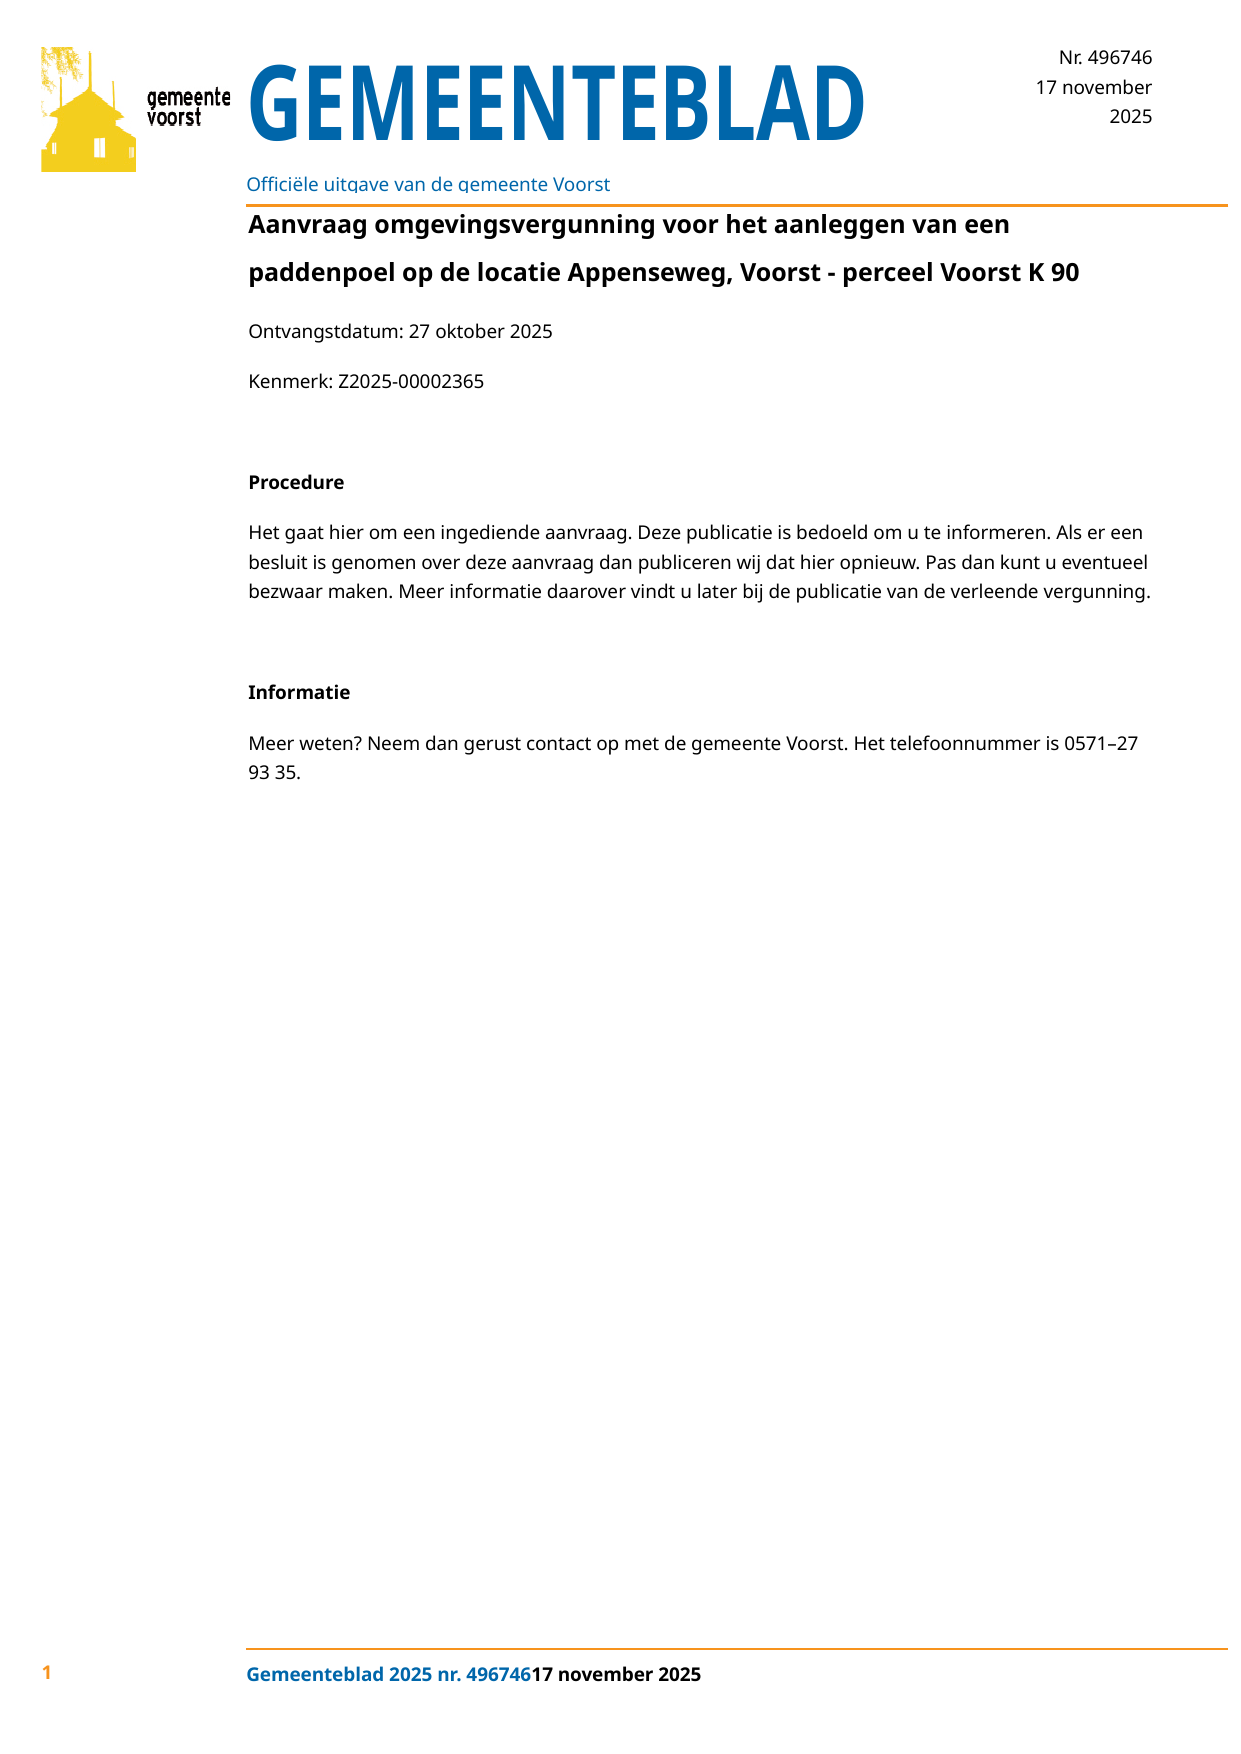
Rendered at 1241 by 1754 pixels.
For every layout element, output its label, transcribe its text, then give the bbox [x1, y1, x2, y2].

picture [41, 47, 231, 172]
text Kenmerk: Z2025-00002365 [248, 368, 1152, 394]
text Het gaat hier om een ingediende aanvraag. Deze publicatie is bedoeld om u te informeren. Als er een besluit is genomen over deze aanvraag dan publiceren wij dat hier opnieuw. Pas dan kunt u eventueel bezwaar maken. Meer informatie daarover vindt u later bij de publicatie van de verleende vergunning. [248, 519, 1152, 604]
text Ontvangstdatum: 27 oktober 2025 [248, 318, 1152, 344]
text Procedure [248, 469, 1152, 495]
text Informatie [248, 679, 1152, 705]
text Meer weten? Neem dan gerust contact op met de gemeente Voorst. Het telefoonnummer is 0571–27 93 35. [248, 730, 1152, 785]
text Aanvraag omgevingsvergunning voor het aanleggen van een paddenpoel op de locatie Appenseweg, Voorst - perceel Voorst K 90 [248, 207, 1152, 288]
